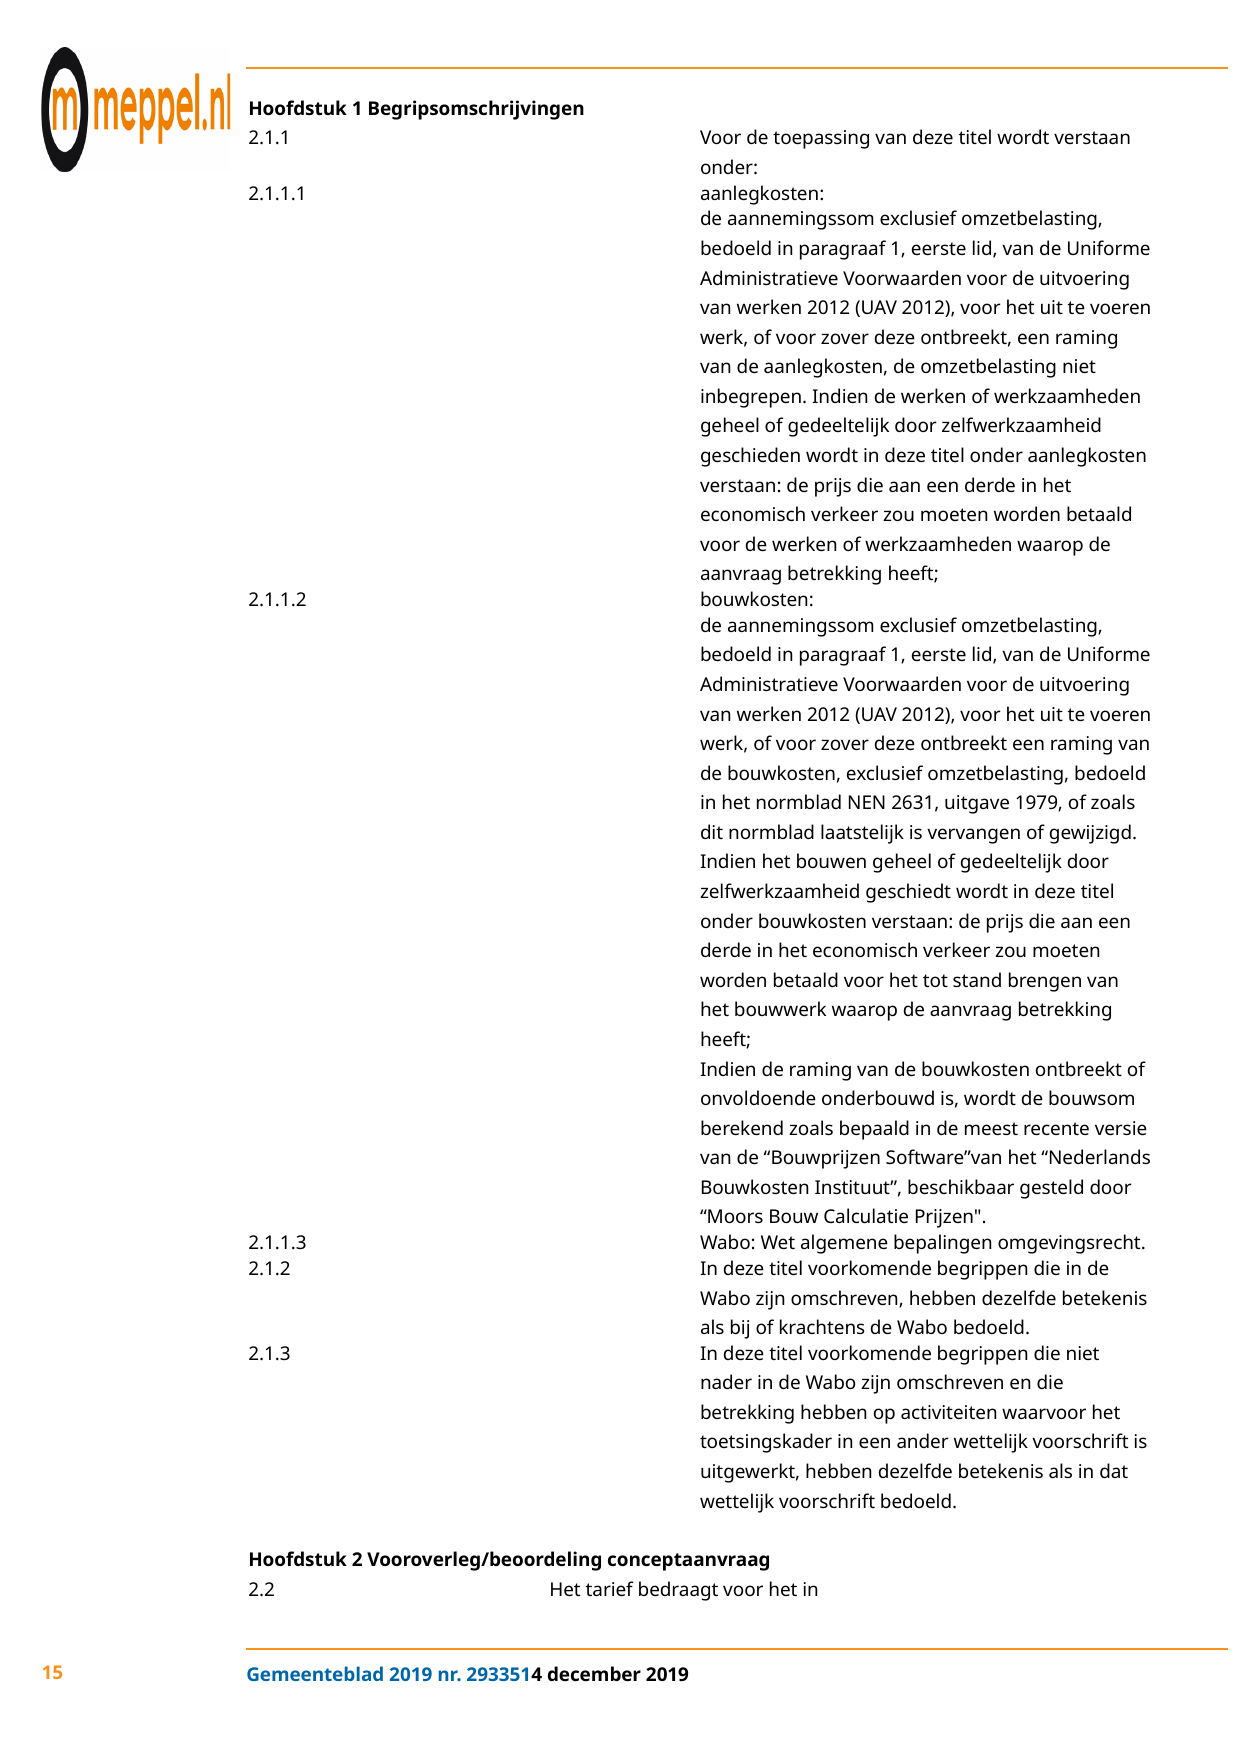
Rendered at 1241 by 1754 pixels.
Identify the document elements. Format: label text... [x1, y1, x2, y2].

table_cell 2.1.1.3 [248, 1229, 700, 1255]
table_cell [248, 612, 700, 1229]
table_cell de aannemingssom exclusief omzetbelasting, bedoeld in paragraaf 1, eerste lid, van de Uniforme Administratieve Voorwaarden voor de uitvoering van werken 2012 (UAV 2012), voor het uit te voeren werk, of voor zover deze ontbreekt een raming van de bouwkosten, exclusief omzetbelasting, bedoeld in het normblad NEN 2631, uitgave 1979, of zoals dit normblad laatstelijk is vervangen of gewijzigd. Indien het bouwen geheel of gedeeltelijk door zelfwerkzaamheid geschiedt wordt in deze titel onder bouwkosten verstaan: de prijs die aan een derde in het economisch verkeer zou moeten worden betaald voor het tot stand brengen van het bouwwerk waarop de aanvraag betrekking heeft; Indien de raming van de bouwkosten ontbreekt of onvoldoende onderbouwd is, wordt de bouwsom berekend zoals bepaald in de meest recente versie van de “Bouwprijzen Software”van het “Nederlands Bouwkosten Instituut”, beschikbaar gesteld door “Moors Bouw Calculatie Prijzen". [700, 612, 1152, 1229]
table_cell 2.1.2 [248, 1255, 700, 1340]
table_cell [248, 206, 700, 586]
text Hoofdstuk 2 Vooroverleg/beoordeling conceptaanvraag [248, 1546, 1152, 1572]
table_header 2.1.1 [248, 125, 700, 180]
table_header [850, 1576, 1152, 1602]
table_cell In deze titel voorkomende begrippen die in de Wabo zijn omschreven, hebben dezelfde betekenis als bij of krachtens de Wabo bedoeld. [700, 1255, 1152, 1340]
table_cell 2.1.1.1 [248, 180, 700, 206]
picture [41, 47, 231, 172]
table_cell de aannemingssom exclusief omzetbelasting, bedoeld in paragraaf 1, eerste lid, van de Uniforme Administratieve Voorwaarden voor de uitvoering van werken 2012 (UAV 2012), voor het uit te voeren werk, of voor zover deze ontbreekt, een raming van de aanlegkosten, de omzetbelasting niet inbegrepen. Indien de werken of werkzaamheden geheel of gedeeltelijk door zelfwerkzaamheid geschieden wordt in deze titel onder aanlegkosten verstaan: de prijs die aan een derde in het economisch verkeer zou moeten worden betaald voor de werken of werkzaamheden waarop de aanvraag betrekking heeft; [700, 206, 1152, 586]
table_cell bouwkosten: [700, 586, 1152, 612]
table_header Voor de toepassing van deze titel wordt verstaan onder: [700, 125, 1152, 180]
table_header 2.2 [248, 1576, 549, 1602]
table_header Het tarief bedraagt voor het in [549, 1576, 850, 1602]
table_cell aanlegkosten: [700, 180, 1152, 206]
table_cell Wabo: Wet algemene bepalingen omgevingsrecht. [700, 1229, 1152, 1255]
table_cell In deze titel voorkomende begrippen die niet nader in de Wabo zijn omschreven en die betrekking hebben op activiteiten waarvoor het toetsingskader in een ander wettelijk voorschrift is uitgewerkt, hebben dezelfde betekenis als in dat wettelijk voorschrift bedoeld. [700, 1340, 1152, 1514]
table_cell 2.1.1.2 [248, 586, 700, 612]
text Hoofdstuk 1 Begripsomschrijvingen [248, 95, 1152, 121]
table_cell 2.1.3 [248, 1340, 700, 1514]
